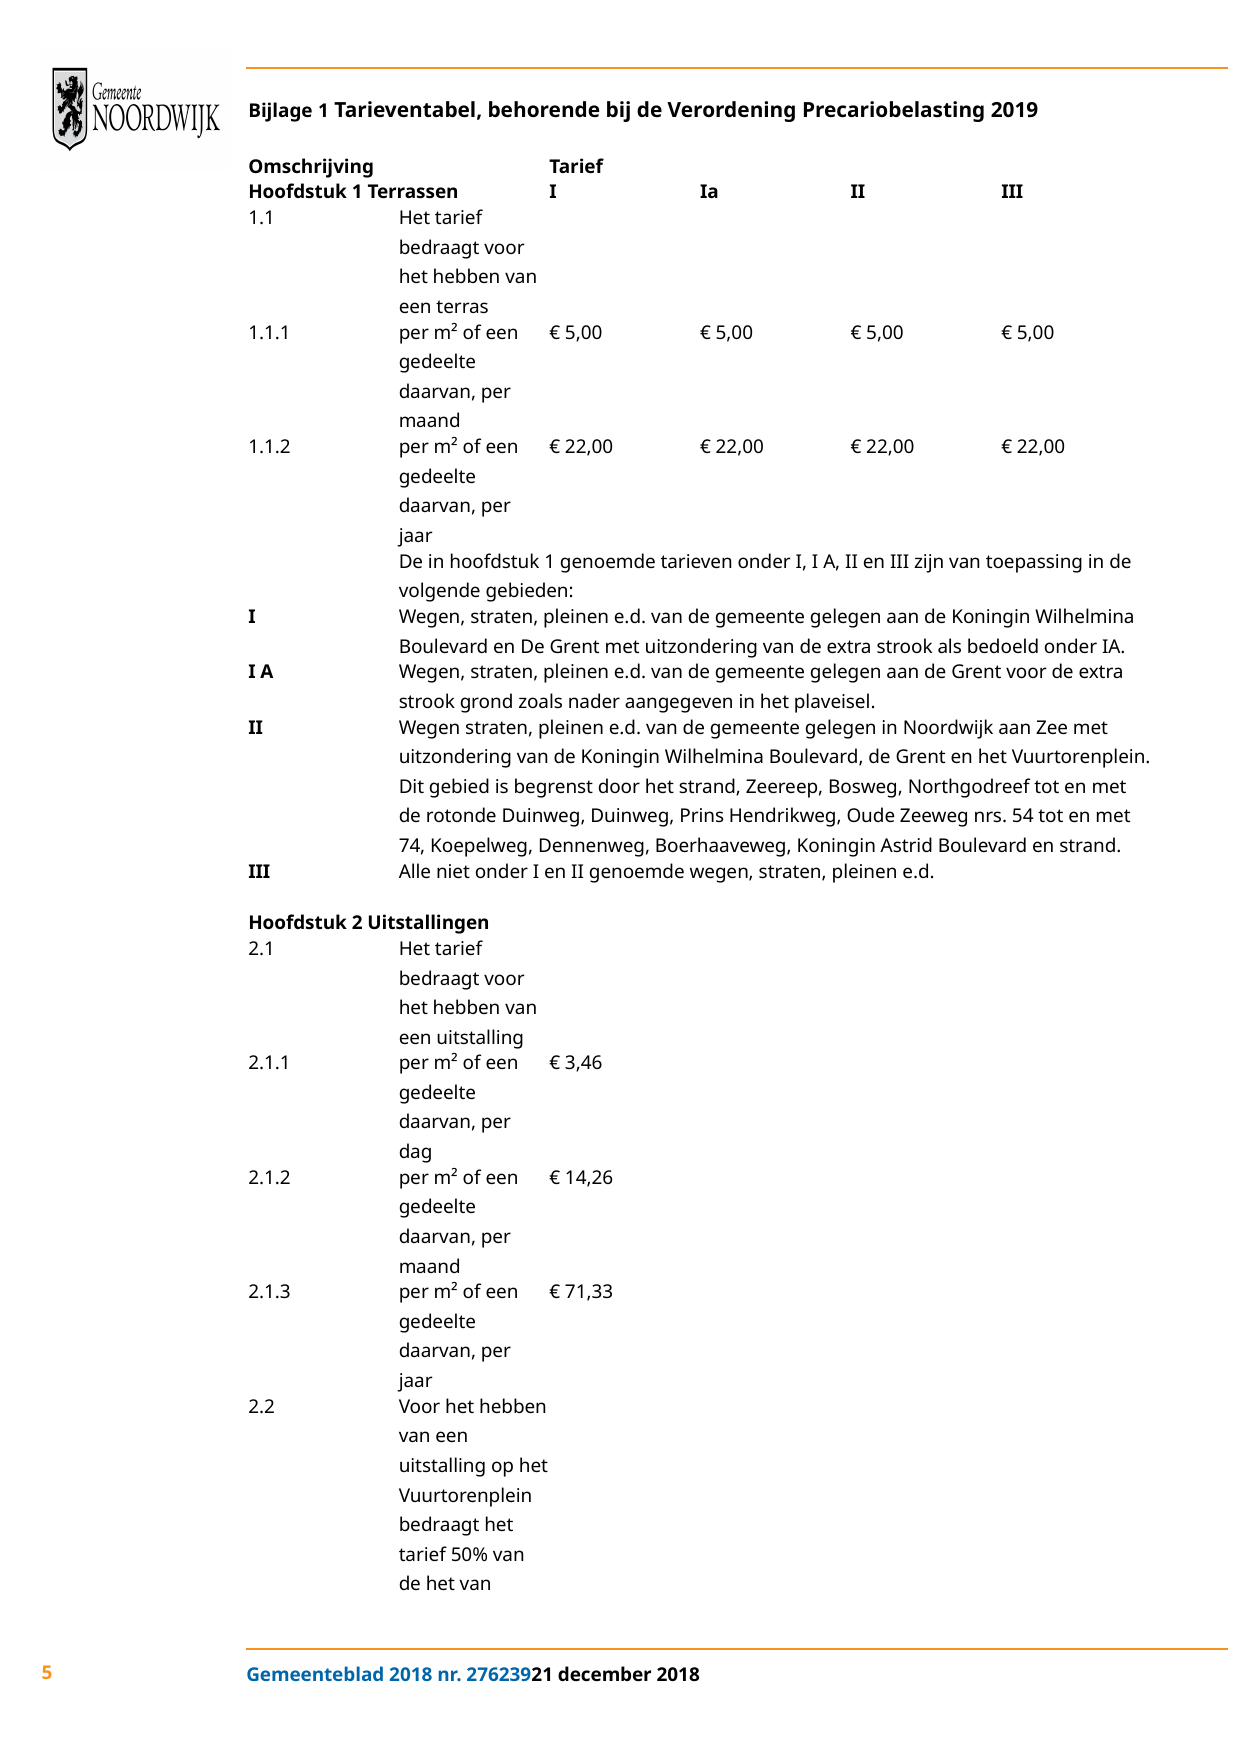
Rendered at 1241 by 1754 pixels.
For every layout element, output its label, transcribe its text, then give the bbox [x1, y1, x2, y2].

table_cell [1001, 884, 1152, 909]
table_cell 2.2 [248, 1393, 398, 1596]
table_cell Wegen, straten, pleinen e.d. van de gemeente gelegen aan de Koningin Wilhelmina Boulevard en De Grent met uitzondering van de extra strook als bedoeld onder IA. [399, 603, 1152, 658]
table_cell III [1001, 179, 1152, 204]
table_cell II [248, 714, 398, 858]
table_cell Hoofdstuk 1 Terrassen [248, 179, 549, 204]
table_cell [850, 205, 1001, 319]
table_cell Wegen straten, pleinen e.d. van de gemeente gelegen in Noordwijk aan Zee met uitzondering van de Koningin Wilhelmina Boulevard, de Grent en het Vuurtorenplein. Dit gebied is begrenst door het strand, Zeereep, Bosweg, Northgodreef tot en met de rotonde Duinweg, Duinweg, Prins Hendrikweg, Oude Zeeweg nrs. 54 tot en met 74, Koepelweg, Dennenweg, Boerhaaveweg, Koningin Astrid Boulevard en strand. [399, 714, 1152, 858]
table_cell per m² of een gedeelte daarvan, per dag [399, 1050, 549, 1164]
table_cell € 5,00 [1001, 319, 1152, 433]
table_cell € 5,00 [850, 319, 1001, 433]
table_cell [850, 1050, 1001, 1164]
table_cell [549, 935, 700, 1049]
table_cell [399, 884, 549, 909]
table_cell [1001, 935, 1152, 1049]
table_cell [850, 1279, 1001, 1393]
table_cell II [850, 179, 1001, 204]
table_header Omschrijving [248, 153, 549, 179]
table_cell [700, 1393, 850, 1596]
table_cell [700, 1050, 850, 1164]
table_cell [850, 884, 1001, 909]
table_header Tarief [549, 153, 1152, 179]
table_cell 2.1.2 [248, 1164, 398, 1278]
table_cell De in hoofdstuk 1 genoemde tarieven onder I, I A, II en III zijn van toepassing in de volgende gebieden: [399, 548, 1152, 603]
table_cell [549, 884, 700, 909]
table_cell per m² of een gedeelte daarvan, per maand [399, 319, 549, 433]
table_cell [700, 1164, 850, 1278]
table_cell [1001, 1164, 1152, 1278]
table_cell [850, 909, 1001, 935]
table_cell € 14,26 [549, 1164, 700, 1278]
table_cell [1001, 909, 1152, 935]
table_cell € 3,46 [549, 1050, 700, 1164]
table_cell [549, 909, 700, 935]
table_cell € 22,00 [700, 434, 850, 548]
table_cell per m² of een gedeelte daarvan, per maand [399, 1164, 549, 1278]
table_cell per m² of een gedeelte daarvan, per jaar [399, 434, 549, 548]
table_cell 2.1.1 [248, 1050, 398, 1164]
table_cell [700, 935, 850, 1049]
table_cell € 71,33 [549, 1279, 700, 1393]
table_cell [700, 884, 850, 909]
table_cell [248, 884, 398, 909]
table_cell per m² of een gedeelte daarvan, per jaar [399, 1279, 549, 1393]
table_cell Ia [700, 179, 850, 204]
table_cell I [248, 603, 398, 658]
table_cell [549, 205, 700, 319]
table_cell Het tarief bedraagt voor het hebben van een terras [399, 205, 549, 319]
table_cell 1.1 [248, 205, 398, 319]
table_cell Het tarief bedraagt voor het hebben van een uitstalling [399, 935, 549, 1049]
table_cell [700, 909, 850, 935]
table_cell [700, 205, 850, 319]
table_cell [248, 548, 398, 603]
table_cell € 22,00 [549, 434, 700, 548]
table_cell [850, 1164, 1001, 1278]
table_cell [700, 1279, 850, 1393]
table_cell [1001, 1393, 1152, 1596]
table_cell I A [248, 659, 398, 714]
table_cell [1001, 205, 1152, 319]
table_cell [1001, 1050, 1152, 1164]
table_cell Voor het hebben van een uitstalling op het Vuurtorenplein bedraagt het tarief 50% van de het van [399, 1393, 549, 1596]
table_cell € 5,00 [700, 319, 850, 433]
table_cell 2.1 [248, 935, 398, 1049]
table_cell [549, 1393, 700, 1596]
table_cell [1001, 1279, 1152, 1393]
table_cell Wegen, straten, pleinen e.d. van de gemeente gelegen aan de Grent voor de extra strook grond zoals nader aangegeven in het plaveisel. [399, 659, 1152, 714]
table_cell [850, 935, 1001, 1049]
text Bijlage 1 Tarieventabel, behorende bij de Verordening Precariobelasting 2019 [248, 95, 1152, 123]
table_cell € 5,00 [549, 319, 700, 433]
table_cell 2.1.3 [248, 1279, 398, 1393]
table_cell III [248, 858, 398, 884]
table_cell € 22,00 [1001, 434, 1152, 548]
table_cell 1.1.2 [248, 434, 398, 548]
table_cell [850, 1393, 1001, 1596]
table_cell € 22,00 [850, 434, 1001, 548]
table_cell 1.1.1 [248, 319, 398, 433]
table_cell Alle niet onder I en II genoemde wegen, straten, pleinen e.d. [399, 858, 1152, 884]
picture [41, 47, 231, 172]
table_cell I [549, 179, 700, 204]
table_cell Hoofdstuk 2 Uitstallingen [248, 909, 549, 935]
